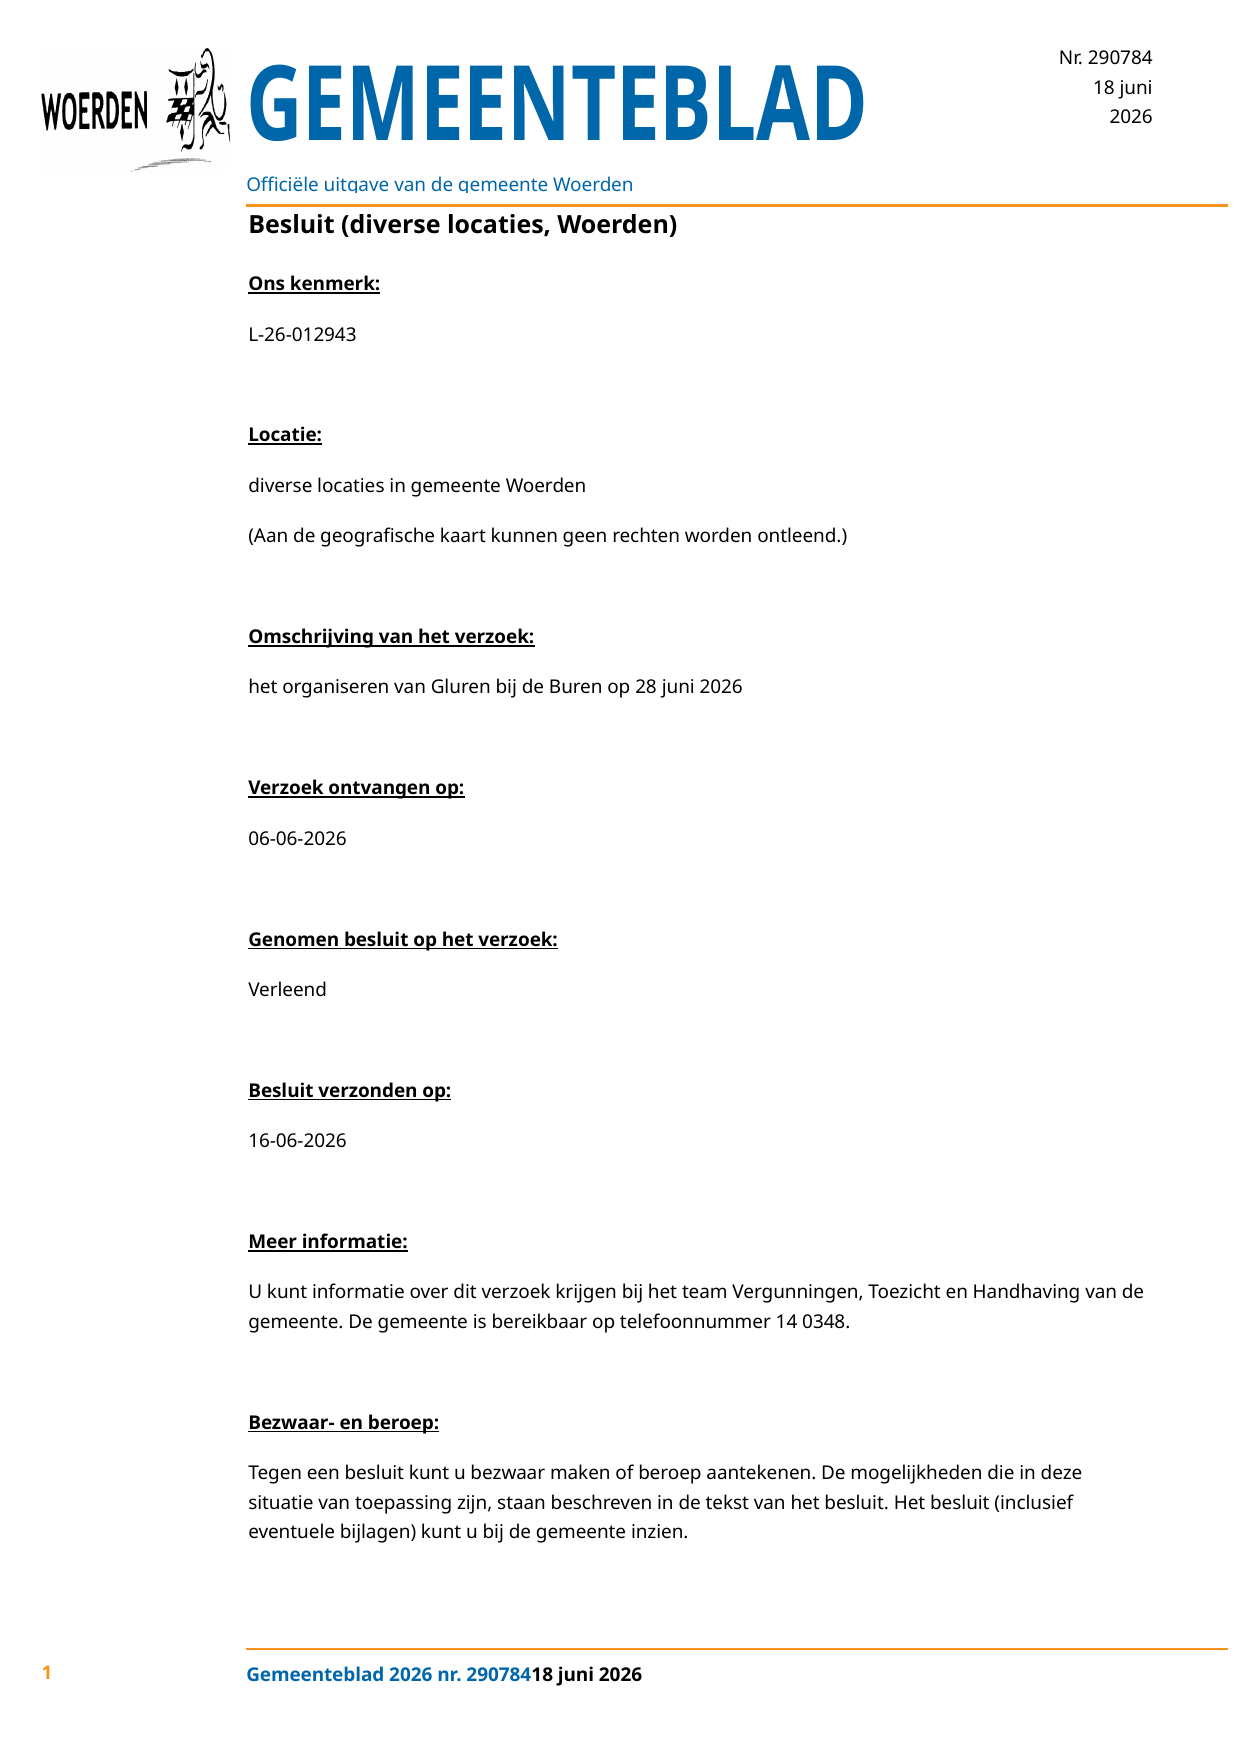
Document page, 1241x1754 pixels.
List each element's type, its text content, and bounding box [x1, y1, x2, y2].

text Ons kenmerk: [248, 270, 1152, 296]
text Tegen een besluit kunt u bezwaar maken of beroep aantekenen. De mogelijkheden die in deze situatie van toepassing zijn, staan beschreven in de tekst van het besluit. Het besluit (inclusief eventuele bijlagen) kunt u bij de gemeente inzien. [248, 1459, 1152, 1544]
text Genomen besluit op het verzoek: [248, 926, 1152, 951]
text U kunt informatie over dit verzoek krijgen bij het team Vergunningen, Toezicht en Handhaving van de gemeente. De gemeente is bereikbaar op telefoonnummer 14 0348. [248, 1279, 1152, 1334]
text diverse locaties in gemeente Woerden [248, 472, 1152, 498]
text Locatie: [248, 422, 1152, 447]
text 06-06-2026 [248, 825, 1152, 851]
text Bezwaar- en beroep: [248, 1409, 1152, 1435]
text Verzoek ontvangen op: [248, 774, 1152, 800]
picture [41, 47, 231, 172]
text Besluit (diverse locaties, Woerden) [248, 207, 1152, 241]
text Omschrijving van het verzoek: [248, 623, 1152, 649]
text Verleend [248, 976, 1152, 1002]
text Besluit verzonden op: [248, 1077, 1152, 1103]
text L-26-012943 [248, 321, 1152, 346]
text het organiseren van Gluren bij de Buren op 28 juni 2026 [248, 674, 1152, 699]
text 16-06-2026 [248, 1127, 1152, 1153]
text (Aan de geografische kaart kunnen geen rechten worden ontleend.) [248, 522, 1152, 548]
text Meer informatie: [248, 1228, 1152, 1254]
